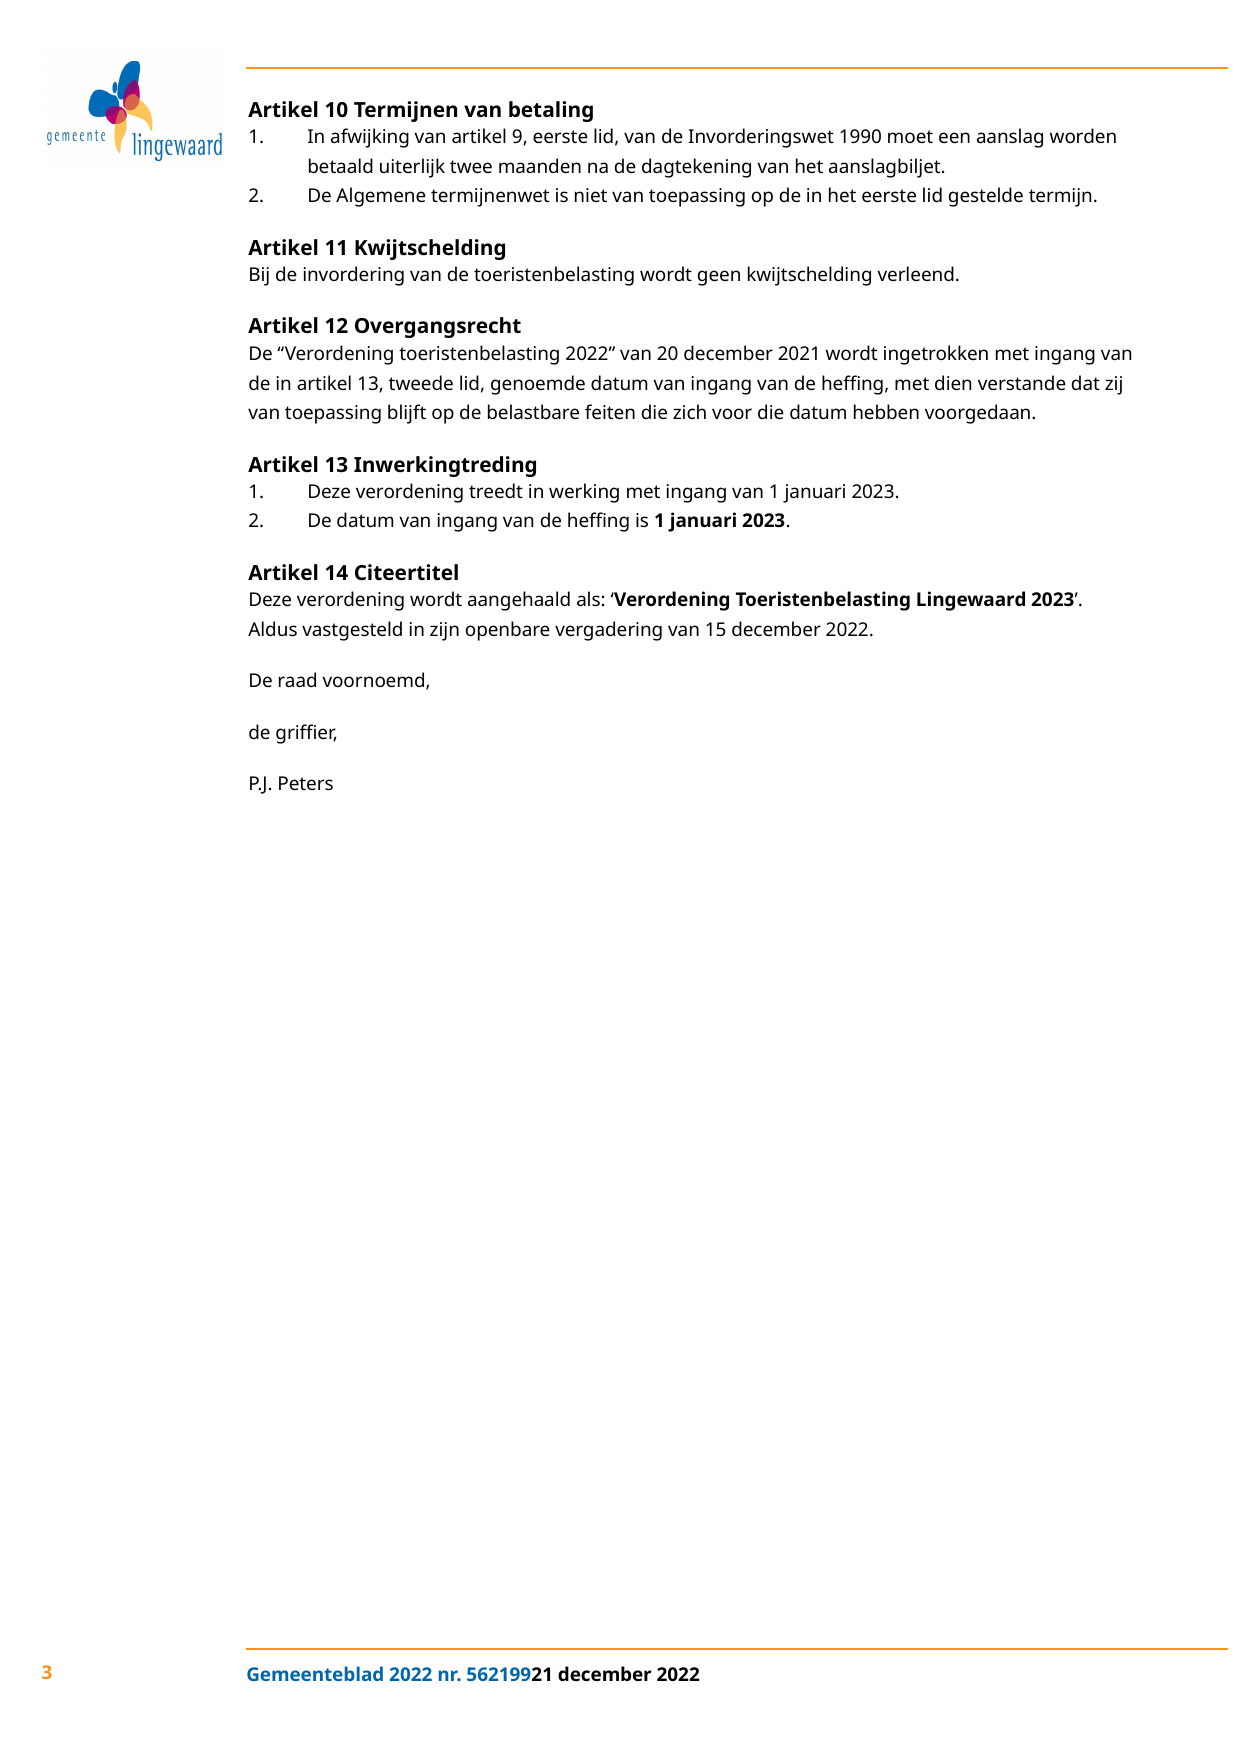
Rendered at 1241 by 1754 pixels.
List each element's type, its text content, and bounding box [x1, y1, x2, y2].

text Artikel 13 Inwerkingtreding [248, 450, 1152, 478]
text Bij de invordering van de toeristenbelasting wordt geen kwijtschelding verleend. [248, 261, 1152, 287]
list Deze verordening treedt in werking met ingang van 1 januari 2023. [248, 478, 1152, 504]
text Artikel 12 Overgangsrecht [248, 312, 1152, 340]
text Aldus vastgesteld in zijn openbare vergadering van 15 december 2022. [248, 616, 1152, 642]
picture [41, 47, 231, 172]
text P.J. Peters [248, 771, 1152, 796]
list In afwijking van artikel 9, eerste lid, van de Invorderingswet 1990 moet een aanslag worden betaald uiterlijk twee maanden na de dagtekening van het aanslagbiljet. [248, 123, 1152, 178]
text Artikel 11 Kwijtschelding [248, 233, 1152, 261]
text Artikel 10 Termijnen van betaling [248, 95, 1152, 123]
text De “Verordening toeristenbelasting 2022” van 20 december 2021 wordt ingetrokken met ingang van de in artikel 13, tweede lid, genoemde datum van ingang van de heffing, met dien verstande dat zij van toepassing blijft op de belastbare feiten die zich voor die datum hebben voorgedaan. [248, 340, 1152, 425]
text de griffier, [248, 719, 1152, 745]
text Artikel 14 Citeertitel [248, 558, 1152, 587]
text De raad voornoemd, [248, 668, 1152, 693]
text Deze verordening wordt aangehaald als: ‘Verordening Toeristenbelasting Lingewaard 2023’. [248, 587, 1152, 612]
list De datum van ingang van de heffing is 1 januari 2023. [248, 508, 1152, 533]
list De Algemene termijnenwet is niet van toepassing op de in het eerste lid gestelde termijn. [248, 182, 1152, 208]
